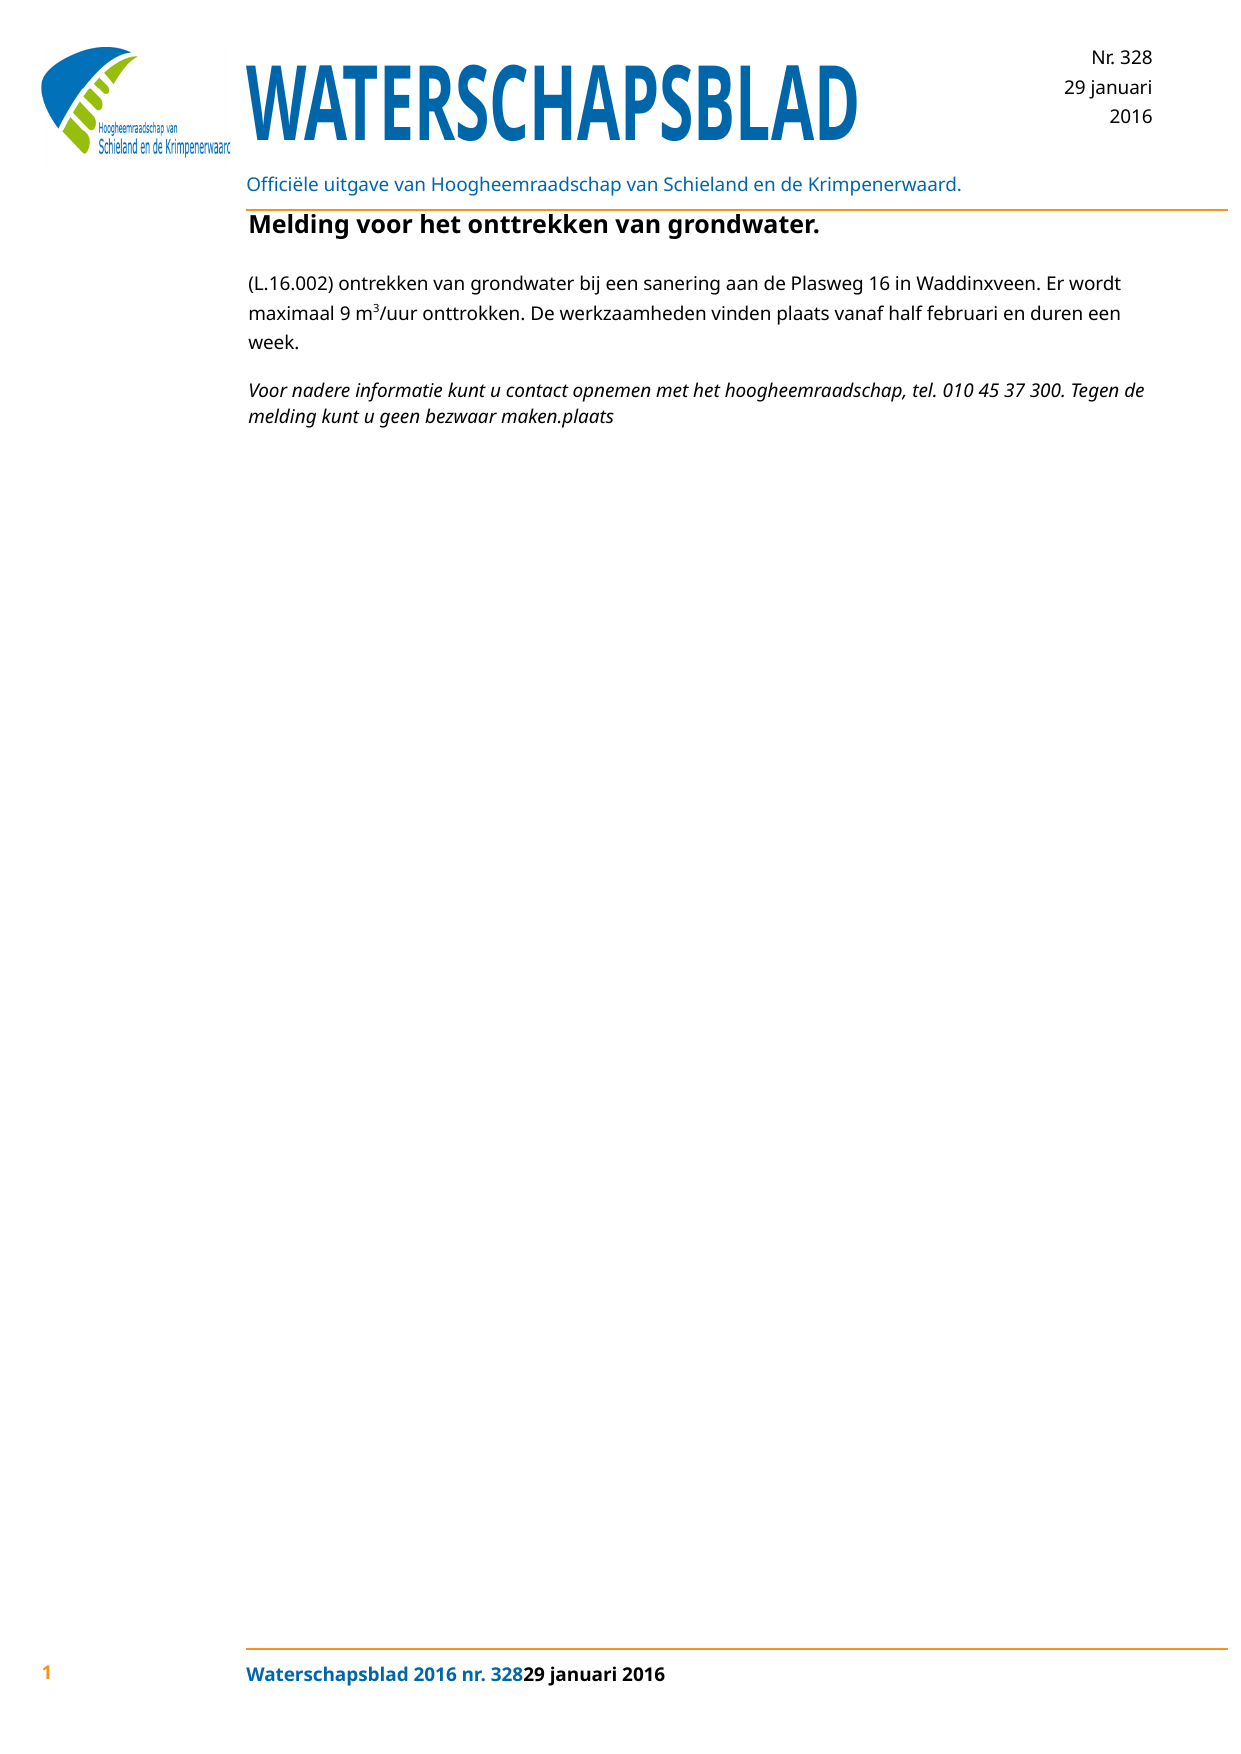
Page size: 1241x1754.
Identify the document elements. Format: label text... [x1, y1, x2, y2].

text Voor nadere informatie kunt u contact opnemen met het hoogheemraadschap, tel. 010 45 37 300. Tegen de melding kunt u geen bezwaar maken.plaats [248, 377, 1152, 429]
text (L.16.002) ontrekken van grondwater bij een sanering aan de Plasweg 16 in Waddinxveen. Er wordt maximaal 9 m3/uur onttrokken. De werkzaamheden vinden plaats vanaf half februari en duren een week. [248, 270, 1152, 355]
text Melding voor het onttrekken van grondwater. [248, 211, 1152, 241]
picture [41, 47, 231, 172]
